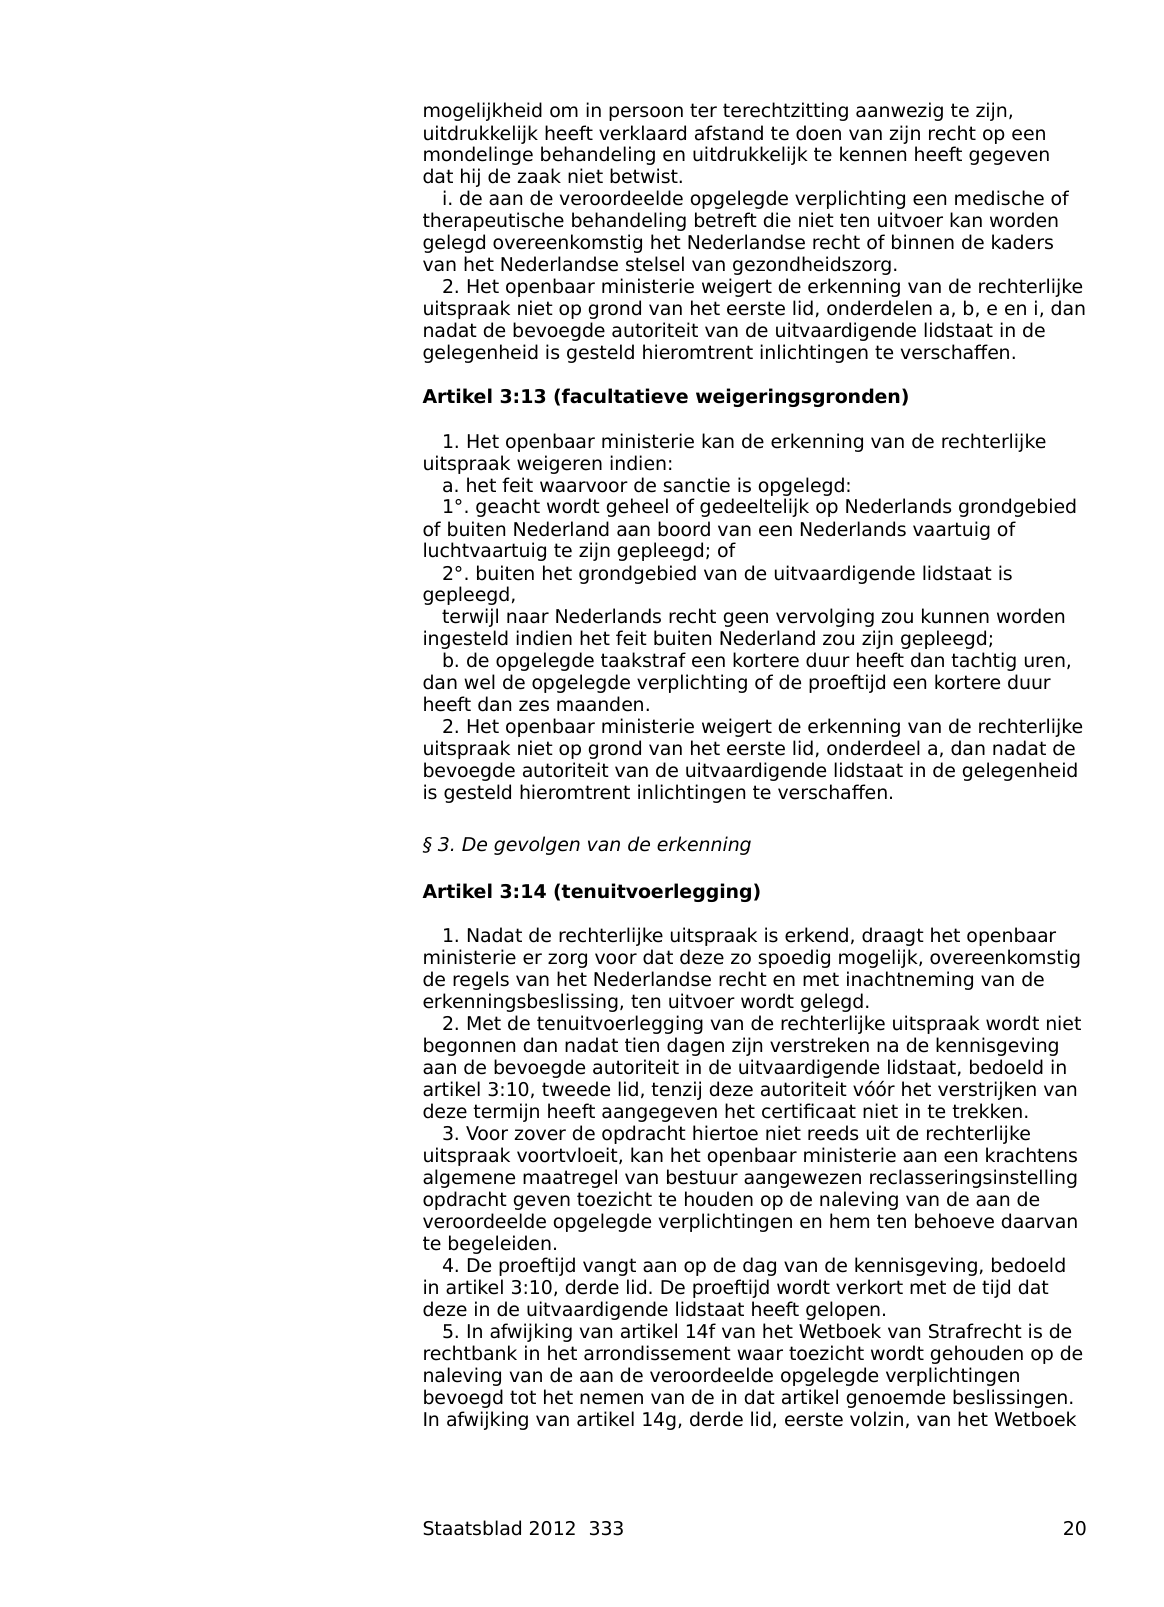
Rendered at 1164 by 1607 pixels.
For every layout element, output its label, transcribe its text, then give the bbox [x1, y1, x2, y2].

text b. de opgelegde taakstraf een kortere duur heeft dan tachtig uren, dan wel de opgelegde verplichting of de proeftijd een kortere duur heeft dan zes maanden. [422, 650, 1087, 716]
text 3. Voor zover de opdracht hiertoe niet reeds uit de rechterlijke uitspraak voortvloeit, kan het openbaar ministerie aan een krachtens algemene maatregel van bestuur aangewezen reclasseringsinstelling opdracht geven toezicht te houden op de naleving van de aan de veroordeelde opgelegde verplichtingen en hem ten behoeve daarvan te begeleiden. [422, 1123, 1087, 1255]
text 2°. buiten het grondgebied van de uitvaardigende lidstaat is gepleegd, [422, 562, 1087, 606]
text 5. In afwijking van artikel 14f van het Wetboek van Strafrecht is de rechtbank in het arrondissement waar toezicht wordt gehouden op de naleving van de aan de veroordeelde opgelegde verplichtingen bevoegd tot het nemen van de in dat artikel genoemde beslissingen. In afwijking van artikel 14g, derde lid, eerste volzin, van het Wetboek [422, 1321, 1087, 1431]
text 1. Het openbaar ministerie kan de erkenning van de rechterlijke uitspraak weigeren indien: [422, 431, 1087, 474]
text a. het feit waarvoor de sanctie is opgelegd: [422, 474, 1087, 496]
text 1°. geacht wordt geheel of gedeeltelijk op Nederlands grondgebied of buiten Nederland aan boord van een Nederlands vaartuig of luchtvaartuig te zijn gepleegd; of [422, 496, 1087, 562]
text i. de aan de veroordeelde opgelegde verplichting een medische of therapeutische behandeling betreft die niet ten uitvoer kan worden gelegd overeenkomstig het Nederlandse recht of binnen de kaders van het Nederlandse stelsel van gezondheidszorg. [422, 188, 1087, 276]
subtitle Artikel 3:14 (tenuitvoerlegging) [422, 881, 1087, 903]
text terwijl naar Nederlands recht geen vervolging zou kunnen worden ingesteld indien het feit buiten Nederland zou zijn gepleegd; [422, 606, 1087, 650]
text 2. Het openbaar ministerie weigert de erkenning van de rechterlijke uitspraak niet op grond van het eerste lid, onderdelen a, b, e en i, dan nadat de bevoegde autoriteit van de uitvaardigende lidstaat in de gelegenheid is gesteld hieromtrent inlichtingen te verschaffen. [422, 276, 1087, 364]
text 4. De proeftijd vangt aan op de dag van de kennisgeving, bedoeld in artikel 3:10, derde lid. De proeftijd wordt verkort met de tijd dat deze in de uitvaardigende lidstaat heeft gelopen. [422, 1255, 1087, 1321]
subtitle Artikel 3:13 (facultatieve weigeringsgronden) [422, 386, 1087, 408]
text 1. Nadat de rechterlijke uitspraak is erkend, draagt het openbaar ministerie er zorg voor dat deze zo spoedig mogelijk, overeenkomstig de regels van het Nederlandse recht en met inachtneming van de erkenningsbeslissing, ten uitvoer wordt gelegd. [422, 925, 1087, 1013]
subtitle § 3. De gevolgen van de erkenning [422, 834, 1087, 856]
text mogelijkheid om in persoon ter terechtzitting aanwezig te zijn, uitdrukkelijk heeft verklaard afstand te doen van zijn recht op een mondelinge behandeling en uitdrukkelijk te kennen heeft gegeven dat hij de zaak niet betwist. [422, 100, 1087, 188]
text 2. Met de tenuitvoerlegging van de rechterlijke uitspraak wordt niet begonnen dan nadat tien dagen zijn verstreken na de kennisgeving aan de bevoegde autoriteit in de uitvaardigende lidstaat, bedoeld in artikel 3:10, tweede lid, tenzij deze autoriteit vóór het verstrijken van deze termijn heeft aangegeven het certificaat niet in te trekken. [422, 1013, 1087, 1123]
text 2. Het openbaar ministerie weigert de erkenning van de rechterlijke uitspraak niet op grond van het eerste lid, onderdeel a, dan nadat de bevoegde autoriteit van de uitvaardigende lidstaat in de gelegenheid is gesteld hieromtrent inlichtingen te verschaffen. [422, 716, 1087, 804]
